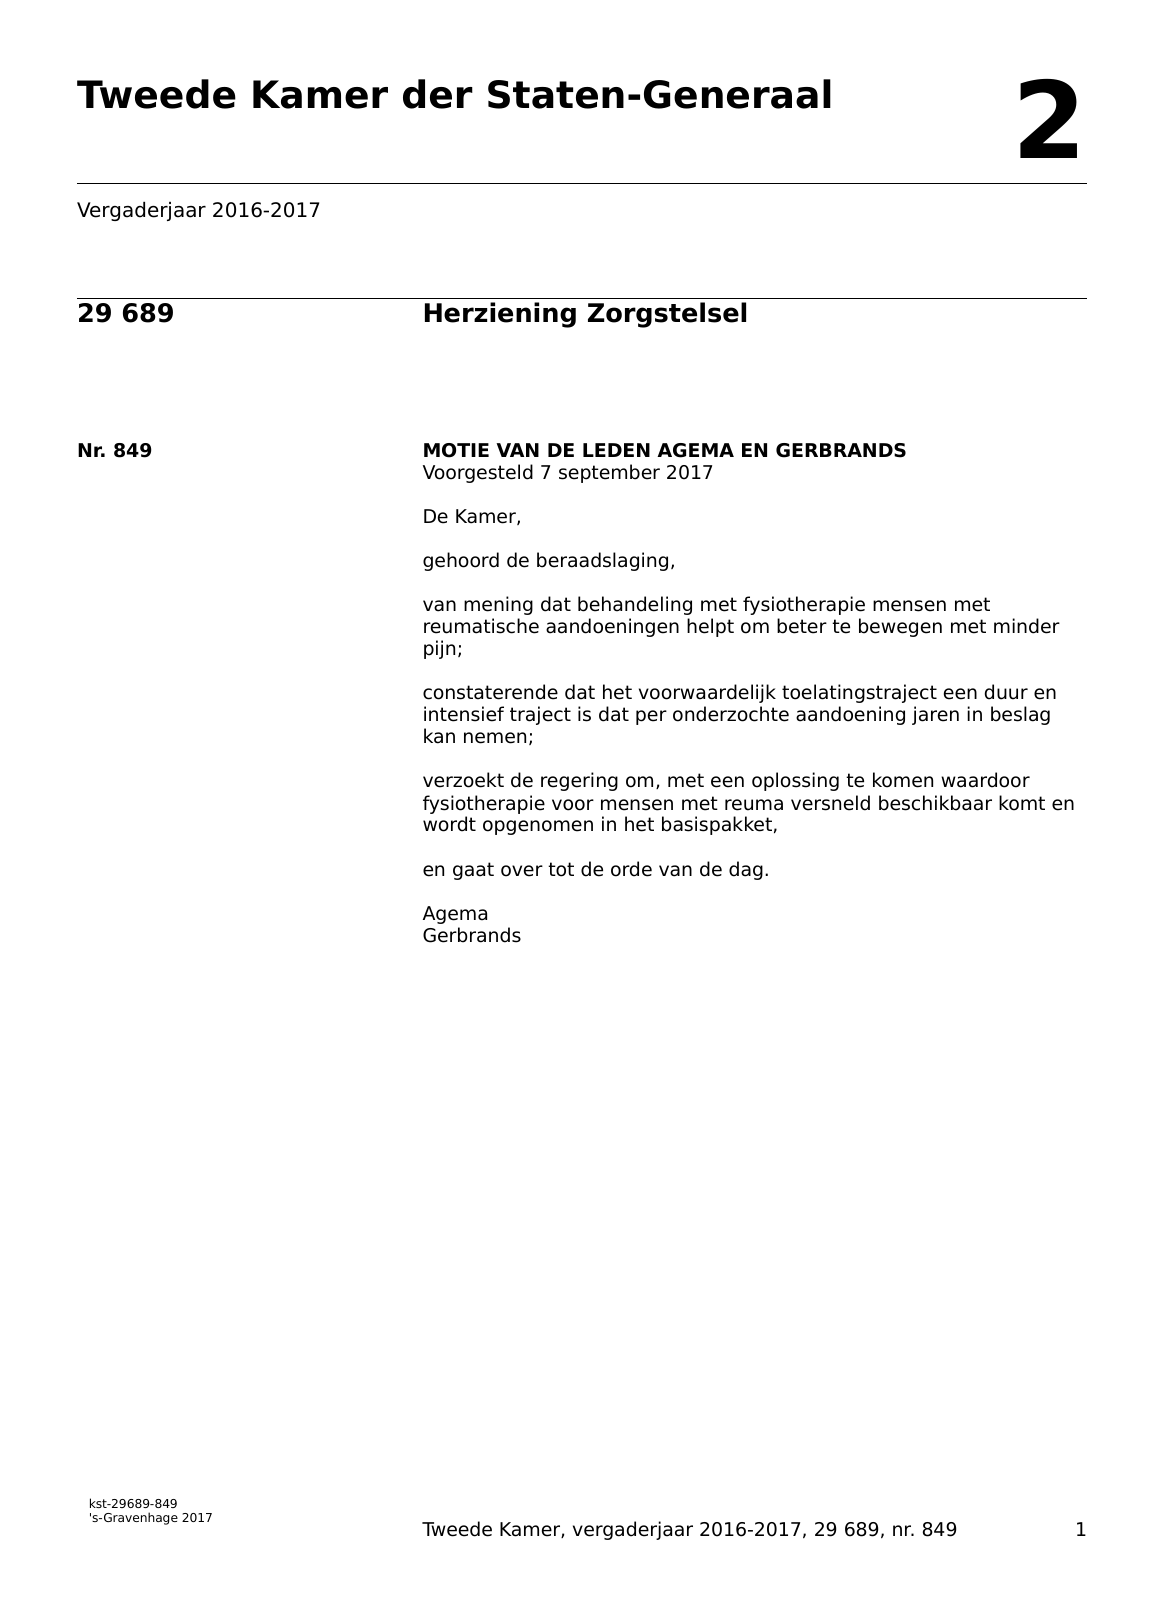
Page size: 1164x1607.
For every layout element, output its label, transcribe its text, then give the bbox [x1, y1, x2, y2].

text Voorgesteld 7 september 2017 [422, 462, 1087, 484]
table_header 2 [886, 59, 1087, 183]
text kst-29689-849 [88, 1497, 323, 1511]
table_header Tweede Kamer der Staten-Generaal [77, 59, 886, 183]
text verzoekt de regering om, met een oplossing te komen waardoor fysiotherapie voor mensen met reuma versneld beschikbaar komt en wordt opgenomen in het basispakket, [422, 770, 1087, 836]
text De Kamer, [422, 506, 1087, 528]
subtitle 29 689 Herziening Zorgstelsel [77, 299, 1087, 329]
text constaterende dat het voorwaardelijk toelatingstraject een duur en intensief traject is dat per onderzochte aandoening jaren in beslag kan nemen; [422, 682, 1087, 748]
table_cell Vergaderjaar 2016-2017 [77, 184, 1087, 298]
text 's-Gravenhage 2017 [88, 1511, 323, 1525]
text van mening dat behandeling met fysiotherapie mensen met reumatische aandoeningen helpt om beter te bewegen met minder pijn; [422, 594, 1087, 660]
text en gaat over tot de orde van de dag. [422, 858, 1087, 881]
text Gerbrands [422, 925, 1087, 947]
subtitle Nr. 849 MOTIE VAN DE LEDEN AGEMA EN GERBRANDS [77, 440, 1087, 462]
text Agema [422, 903, 1087, 925]
text gehoord de beraadslaging, [422, 550, 1087, 572]
